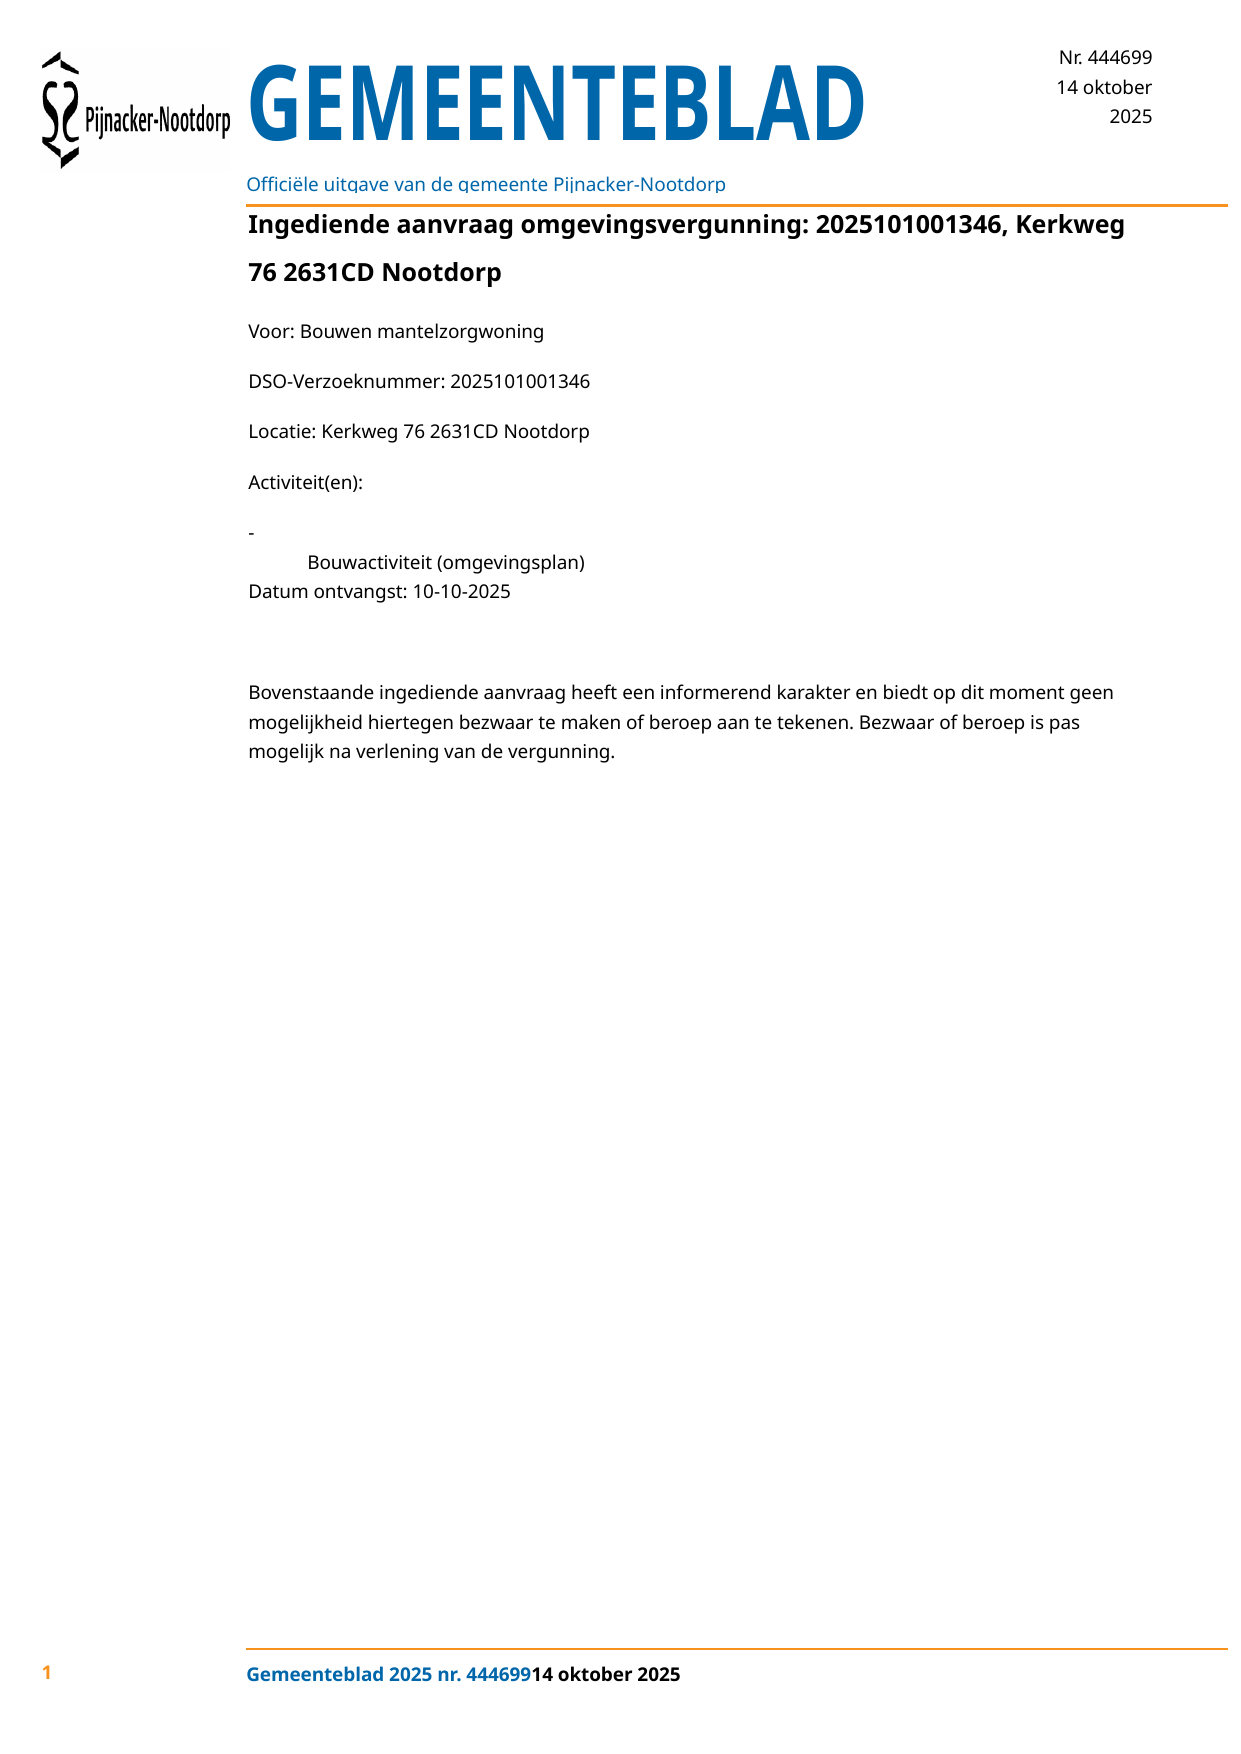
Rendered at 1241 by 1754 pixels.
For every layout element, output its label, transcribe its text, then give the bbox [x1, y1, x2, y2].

text Locatie: Kerkweg 76 2631CD Nootdorp [248, 419, 1152, 444]
text Bovenstaande ingediende aanvraag heeft een informerend karakter en biedt op dit moment geen mogelijkheid hiertegen bezwaar te maken of beroep aan te tekenen. Bezwaar of beroep is pas mogelijk na verlening van de vergunning. [248, 679, 1152, 764]
list Bouwactiviteit (omgevingsplan) [248, 549, 1152, 575]
text Ingediende aanvraag omgevingsvergunning: 2025101001346, Kerkweg 76 2631CD Nootdorp [248, 207, 1152, 288]
text DSO-Verzoeknummer: 2025101001346 [248, 368, 1152, 394]
picture [41, 47, 231, 172]
text Activiteit(en): [248, 469, 1152, 495]
text Voor: Bouwen mantelzorgwoning [248, 318, 1152, 344]
text Datum ontvangst: 10-10-2025 [248, 579, 1152, 604]
